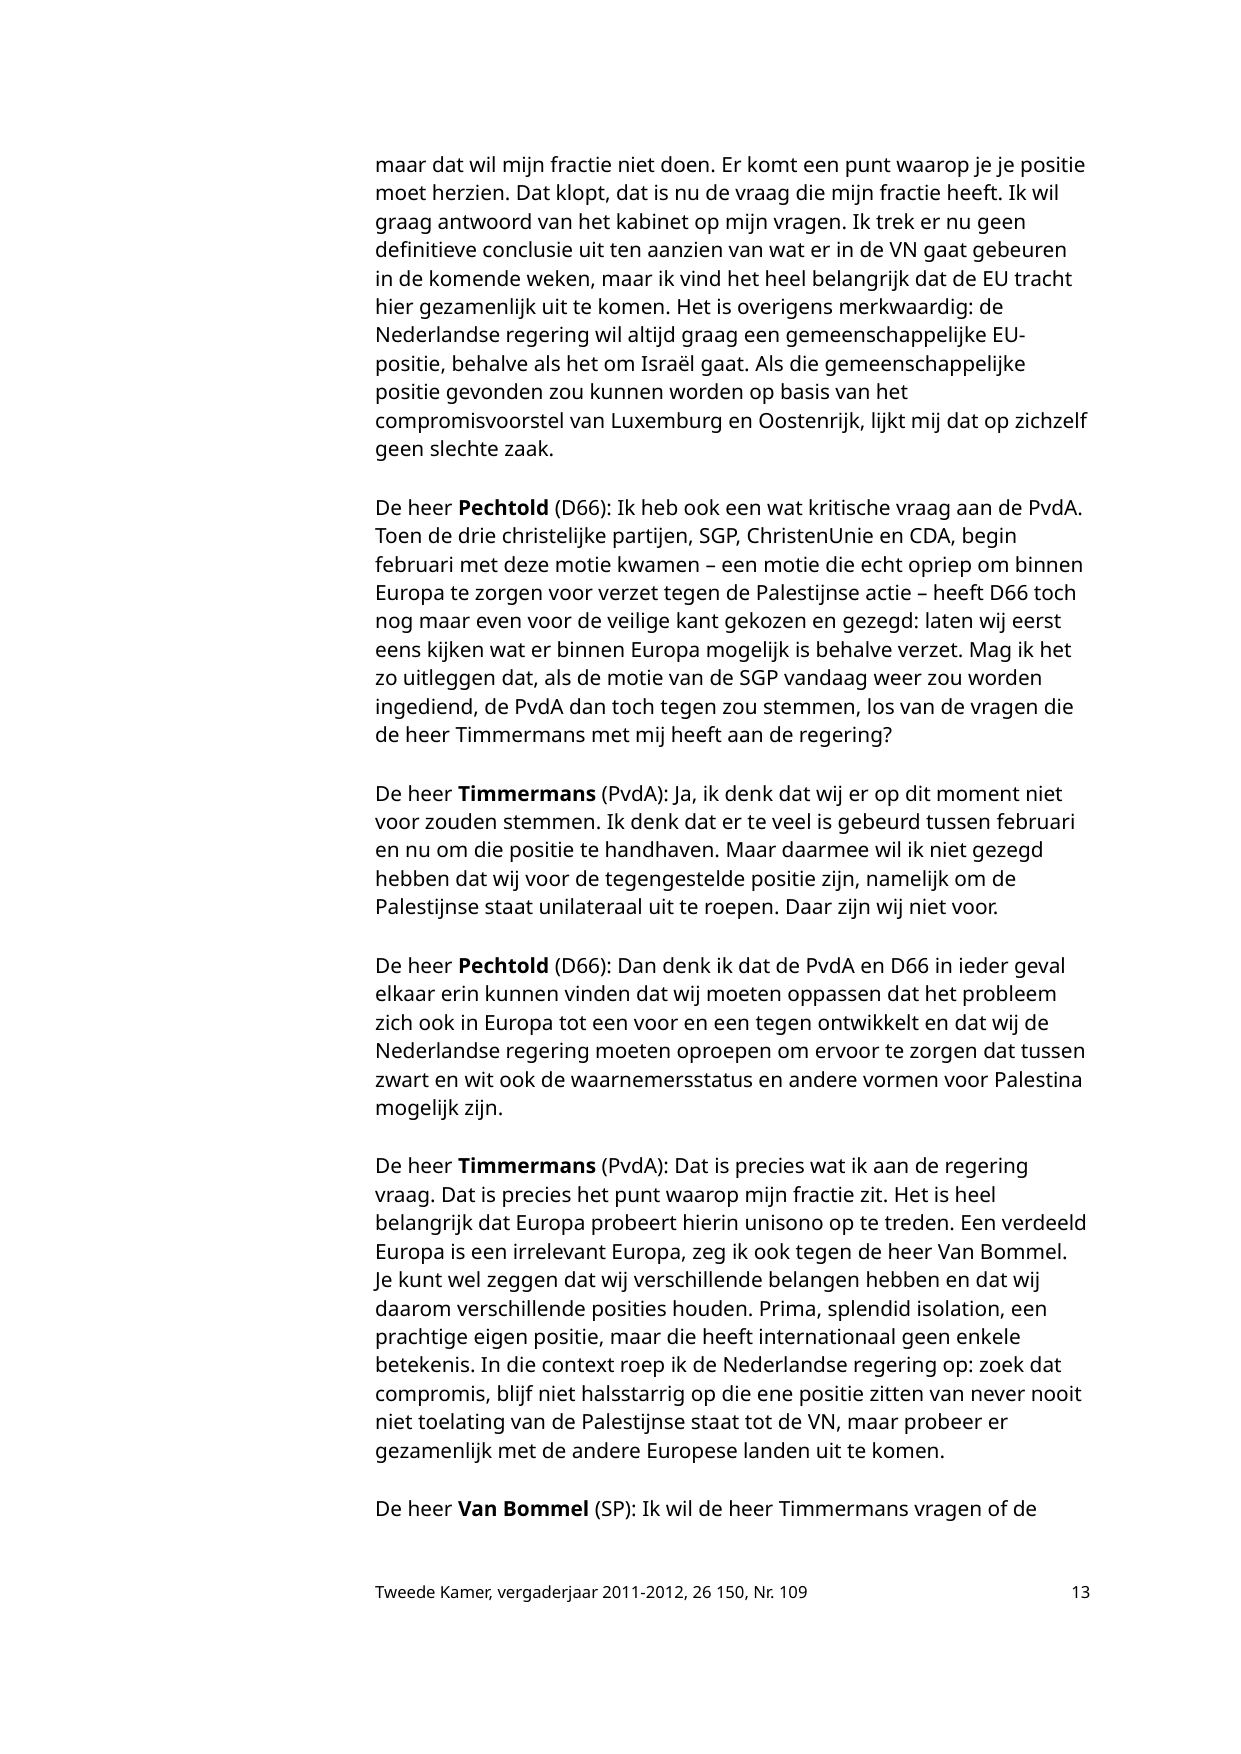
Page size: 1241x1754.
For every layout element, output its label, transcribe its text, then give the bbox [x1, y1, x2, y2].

text De heer Timmermans (PvdA): Ja, ik denk dat wij er op dit moment niet voor zouden stemmen. Ik denk dat er te veel is gebeurd tussen februari en nu om die positie te handhaven. Maar daarmee wil ik niet gezegd hebben dat wij voor de tegengestelde positie zijn, namelijk om de Palestijnse staat unilateraal uit te roepen. Daar zijn wij niet voor. [375, 779, 1090, 921]
text De heer Pechtold (D66): Ik heb ook een wat kritische vraag aan de PvdA. Toen de drie christelijke partijen, SGP, ChristenUnie en CDA, begin februari met deze motie kwamen – een motie die echt opriep om binnen Europa te zorgen voor verzet tegen de Palestijnse actie – heeft D66 toch nog maar even voor de veilige kant gekozen en gezegd: laten wij eerst eens kijken wat er binnen Europa mogelijk is behalve verzet. Mag ik het zo uitleggen dat, als de motie van de SGP vandaag weer zou worden ingediend, de PvdA dan toch tegen zou stemmen, los van de vragen die de heer Timmermans met mij heeft aan de regering? [375, 493, 1090, 749]
text De heer Pechtold (D66): Dan denk ik dat de PvdA en D66 in ieder geval elkaar erin kunnen vinden dat wij moeten oppassen dat het probleem zich ook in Europa tot een voor en een tegen ontwikkelt en dat wij de Nederlandse regering moeten oproepen om ervoor te zorgen dat tussen zwart en wit ook de waarnemersstatus en andere vormen voor Palestina mogelijk zijn. [375, 951, 1090, 1122]
text maar dat wil mijn fractie niet doen. Er komt een punt waarop je je positie moet herzien. Dat klopt, dat is nu de vraag die mijn fractie heeft. Ik wil graag antwoord van het kabinet op mijn vragen. Ik trek er nu geen definitieve conclusie uit ten aanzien van wat er in de VN gaat gebeuren in de komende weken, maar ik vind het heel belangrijk dat de EU tracht hier gezamenlijk uit te komen. Het is overigens merkwaardig: de Nederlandse regering wil altijd graag een gemeenschappelijke EU-positie, behalve als het om Israël gaat. Als die gemeenschappelijke positie gevonden zou kunnen worden op basis van het compromisvoorstel van Luxemburg en Oostenrijk, lijkt mij dat op zichzelf geen slechte zaak. [375, 150, 1090, 463]
text De heer Timmermans (PvdA): Dat is precies wat ik aan de regering vraag. Dat is precies het punt waarop mijn fractie zit. Het is heel belangrijk dat Europa probeert hierin unisono op te treden. Een verdeeld Europa is een irrelevant Europa, zeg ik ook tegen de heer Van Bommel. Je kunt wel zeggen dat wij verschillende belangen hebben en dat wij daarom verschillende posities houden. Prima, splendid isolation, een prachtige eigen positie, maar die heeft internationaal geen enkele betekenis. In die context roep ik de Nederlandse regering op: zoek dat compromis, blijf niet halsstarrig op die ene positie zitten van never nooit niet toelating van de Palestijnse staat tot de VN, maar probeer er gezamenlijk met de andere Europese landen uit te komen. [375, 1152, 1090, 1464]
text De heer Van Bommel (SP): Ik wil de heer Timmermans vragen of de [375, 1494, 1090, 1523]
